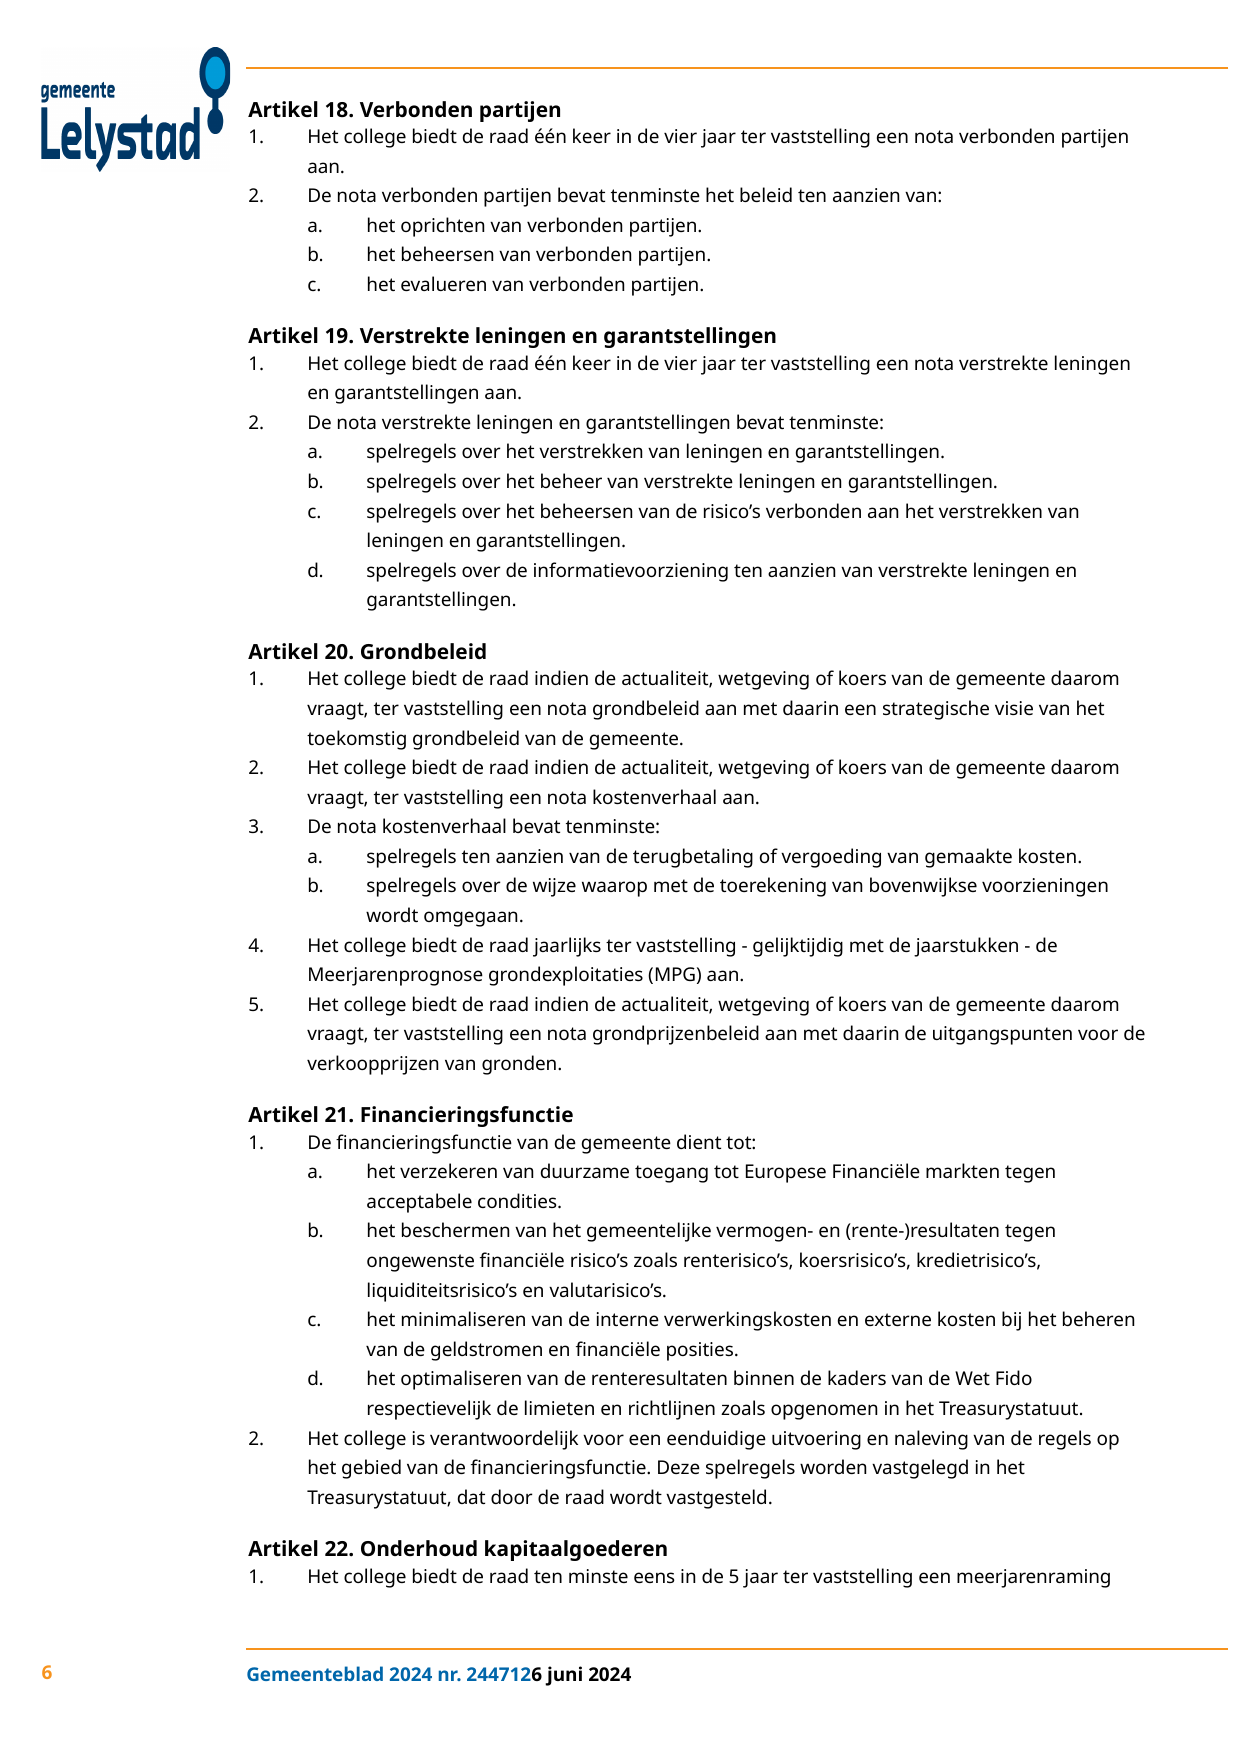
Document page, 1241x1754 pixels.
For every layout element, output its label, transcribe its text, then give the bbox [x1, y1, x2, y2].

text Artikel 22. Onderhoud kapitaalgoederen [248, 1534, 1152, 1563]
text Artikel 21. Financieringsfunctie [248, 1101, 1152, 1129]
list spelregels over de wijze waarop met de toerekening van bovenwijkse voorzieningen wordt omgegaan. [307, 873, 1152, 928]
list Het college biedt de raad één keer in de vier jaar ter vaststelling een nota verbonden partijen aan. [248, 123, 1152, 178]
list het oprichten van verbonden partijen. [307, 212, 1152, 238]
list het verzekeren van duurzame toegang tot Europese Financiële markten tegen acceptabele condities. [307, 1158, 1152, 1214]
list Het college biedt de raad indien de actualiteit, wetgeving of koers van de gemeente daarom vraagt, ter vaststelling een nota grondprijzenbeleid aan met daarin de uitgangspunten voor de verkoopprijzen van gronden. [248, 991, 1152, 1076]
text Artikel 19. Verstrekte leningen en garantstellingen [248, 322, 1152, 350]
list Het college biedt de raad ten minste eens in de 5 jaar ter vaststelling een meerjarenraming [248, 1563, 1152, 1588]
list De nota verbonden partijen bevat tenminste het beleid ten aanzien van: [248, 182, 1152, 208]
list spelregels ten aanzien van de terugbetaling of vergoeding van gemaakte kosten. [307, 843, 1152, 869]
list Het college biedt de raad één keer in de vier jaar ter vaststelling een nota verstrekte leningen en garantstellingen aan. [248, 350, 1152, 405]
list het evalueren van verbonden partijen. [307, 271, 1152, 297]
list spelregels over de informatievoorziening ten aanzien van verstrekte leningen en garantstellingen. [307, 557, 1152, 612]
list spelregels over het beheersen van de risico’s verbonden aan het verstrekken van leningen en garantstellingen. [307, 498, 1152, 553]
text Artikel 20. Grondbeleid [248, 637, 1152, 666]
list Het college biedt de raad indien de actualiteit, wetgeving of koers van de gemeente daarom vraagt, ter vaststelling een nota grondbeleid aan met daarin een strategische visie van het toekomstig grondbeleid van de gemeente. [248, 666, 1152, 750]
text Artikel 18. Verbonden partijen [248, 95, 1152, 123]
list De financieringsfunctie van de gemeente dient tot: [248, 1129, 1152, 1155]
list Het college biedt de raad indien de actualiteit, wetgeving of koers van de gemeente daarom vraagt, ter vaststelling een nota kostenverhaal aan. [248, 754, 1152, 809]
picture [41, 47, 231, 172]
list spelregels over het beheer van verstrekte leningen en garantstellingen. [307, 468, 1152, 494]
list het minimaliseren van de interne verwerkingskosten en externe kosten bij het beheren van de geldstromen en financiële posities. [307, 1306, 1152, 1362]
list Het college is verantwoordelijk voor een eenduidige uitvoering en naleving van de regels op het gebied van de financieringsfunctie. Deze spelregels worden vastgelegd in het Treasurystatuut, dat door de raad wordt vastgesteld. [248, 1425, 1152, 1510]
list het optimaliseren van de renteresultaten binnen de kaders van de Wet Fido respectievelijk de limieten en richtlijnen zoals opgenomen in het Treasurystatuut. [307, 1366, 1152, 1421]
list het beheersen van verbonden partijen. [307, 242, 1152, 267]
list Het college biedt de raad jaarlijks ter vaststelling - gelijktijdig met de jaarstukken - de Meerjarenprognose grondexploitaties (MPG) aan. [248, 932, 1152, 987]
list het beschermen van het gemeentelijke vermogen- en (rente-)resultaten tegen ongewenste financiële risico’s zoals renterisico’s, koersrisico’s, kredietrisico’s, liquiditeitsrisico’s en valutarisico’s. [307, 1218, 1152, 1303]
list spelregels over het verstrekken van leningen en garantstellingen. [307, 439, 1152, 464]
list De nota kostenverhaal bevat tenminste: [248, 813, 1152, 839]
list De nota verstrekte leningen en garantstellingen bevat tenminste: [248, 409, 1152, 435]
